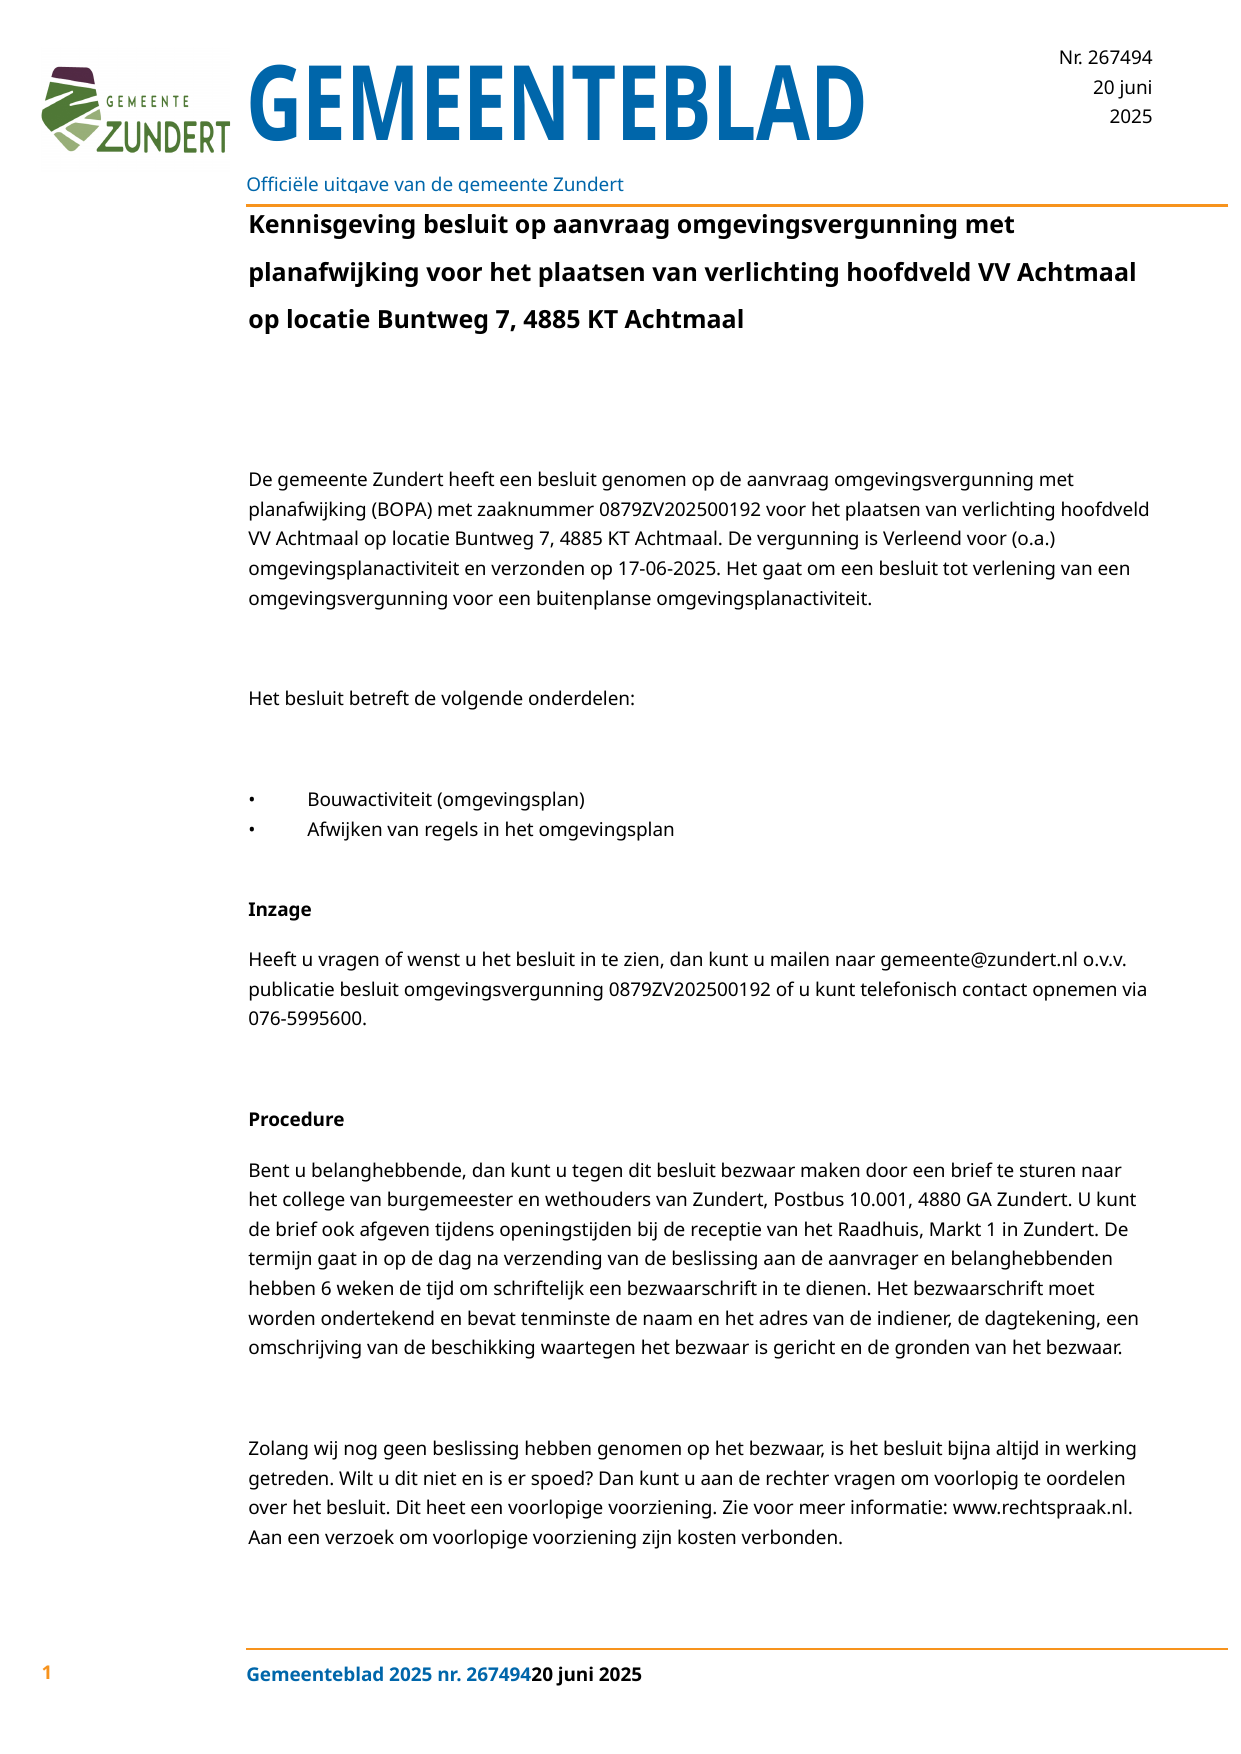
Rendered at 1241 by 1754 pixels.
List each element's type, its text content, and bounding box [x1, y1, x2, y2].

text Het besluit betreft de volgende onderdelen: [248, 686, 1152, 711]
picture [41, 47, 231, 172]
text Bent u belanghebbende, dan kunt u tegen dit besluit bezwaar maken door een brief te sturen naar het college van burgemeester en wethouders van Zundert, Postbus 10.001, 4880 GA Zundert. U kunt de brief ook afgeven tijdens openingstijden bij de receptie van het Raadhuis, Markt 1 in Zundert. De termijn gaat in op de dag na verzending van de beslissing aan de aanvrager en belanghebbenden hebben 6 weken de tijd om schriftelijk een bezwaarschrift in te dienen. Het bezwaarschrift moet worden ondertekend en bevat tenminste de naam en het adres van de indiener, de dagtekening, een omschrijving van de beschikking waartegen het bezwaar is gericht en de gronden van het bezwaar. [248, 1157, 1152, 1360]
text Heeft u vragen of wenst u het besluit in te zien, dan kunt u mailen naar gemeente@zundert.nl o.v.v. publicatie besluit omgevingsvergunning 0879ZV202500192 of u kunt telefonisch contact opnemen via 076-5995600. [248, 946, 1152, 1031]
text Zolang wij nog geen beslissing hebben genomen op het bezwaar, is het besluit bijna altijd in werking getreden. Wilt u dit niet en is er spoed? Dan kunt u aan de rechter vragen om voorlopig te oordelen over het besluit. Dit heet een voorlopige voorziening. Zie voor meer informatie: www.rechtspraak.nl. Aan een verzoek om voorlopige voorziening zijn kosten verbonden. [248, 1435, 1152, 1549]
text Procedure [248, 1106, 1152, 1132]
text Kennisgeving besluit op aanvraag omgevingsvergunning met planafwijking voor het plaatsen van verlichting hoofdveld VV Achtmaal op locatie Buntweg 7, 4885 KT Achtmaal [248, 207, 1152, 336]
text Inzage [248, 896, 1152, 922]
text De gemeente Zundert heeft een besluit genomen op de aanvraag omgevingsvergunning met planafwijking (BOPA) met zaaknummer 0879ZV202500192 voor het plaatsen van verlichting hoofdveld VV Achtmaal op locatie Buntweg 7, 4885 KT Achtmaal. De vergunning is Verleend voor (o.a.) omgevingsplanactiviteit en verzonden op 17-06-2025. Het gaat om een besluit tot verlening van een omgevingsvergunning voor een buitenplanse omgevingsplanactiviteit. [248, 466, 1152, 610]
list Bouwactiviteit (omgevingsplan) [248, 786, 1152, 812]
list Afwijken van regels in het omgevingsplan [248, 816, 1152, 842]
